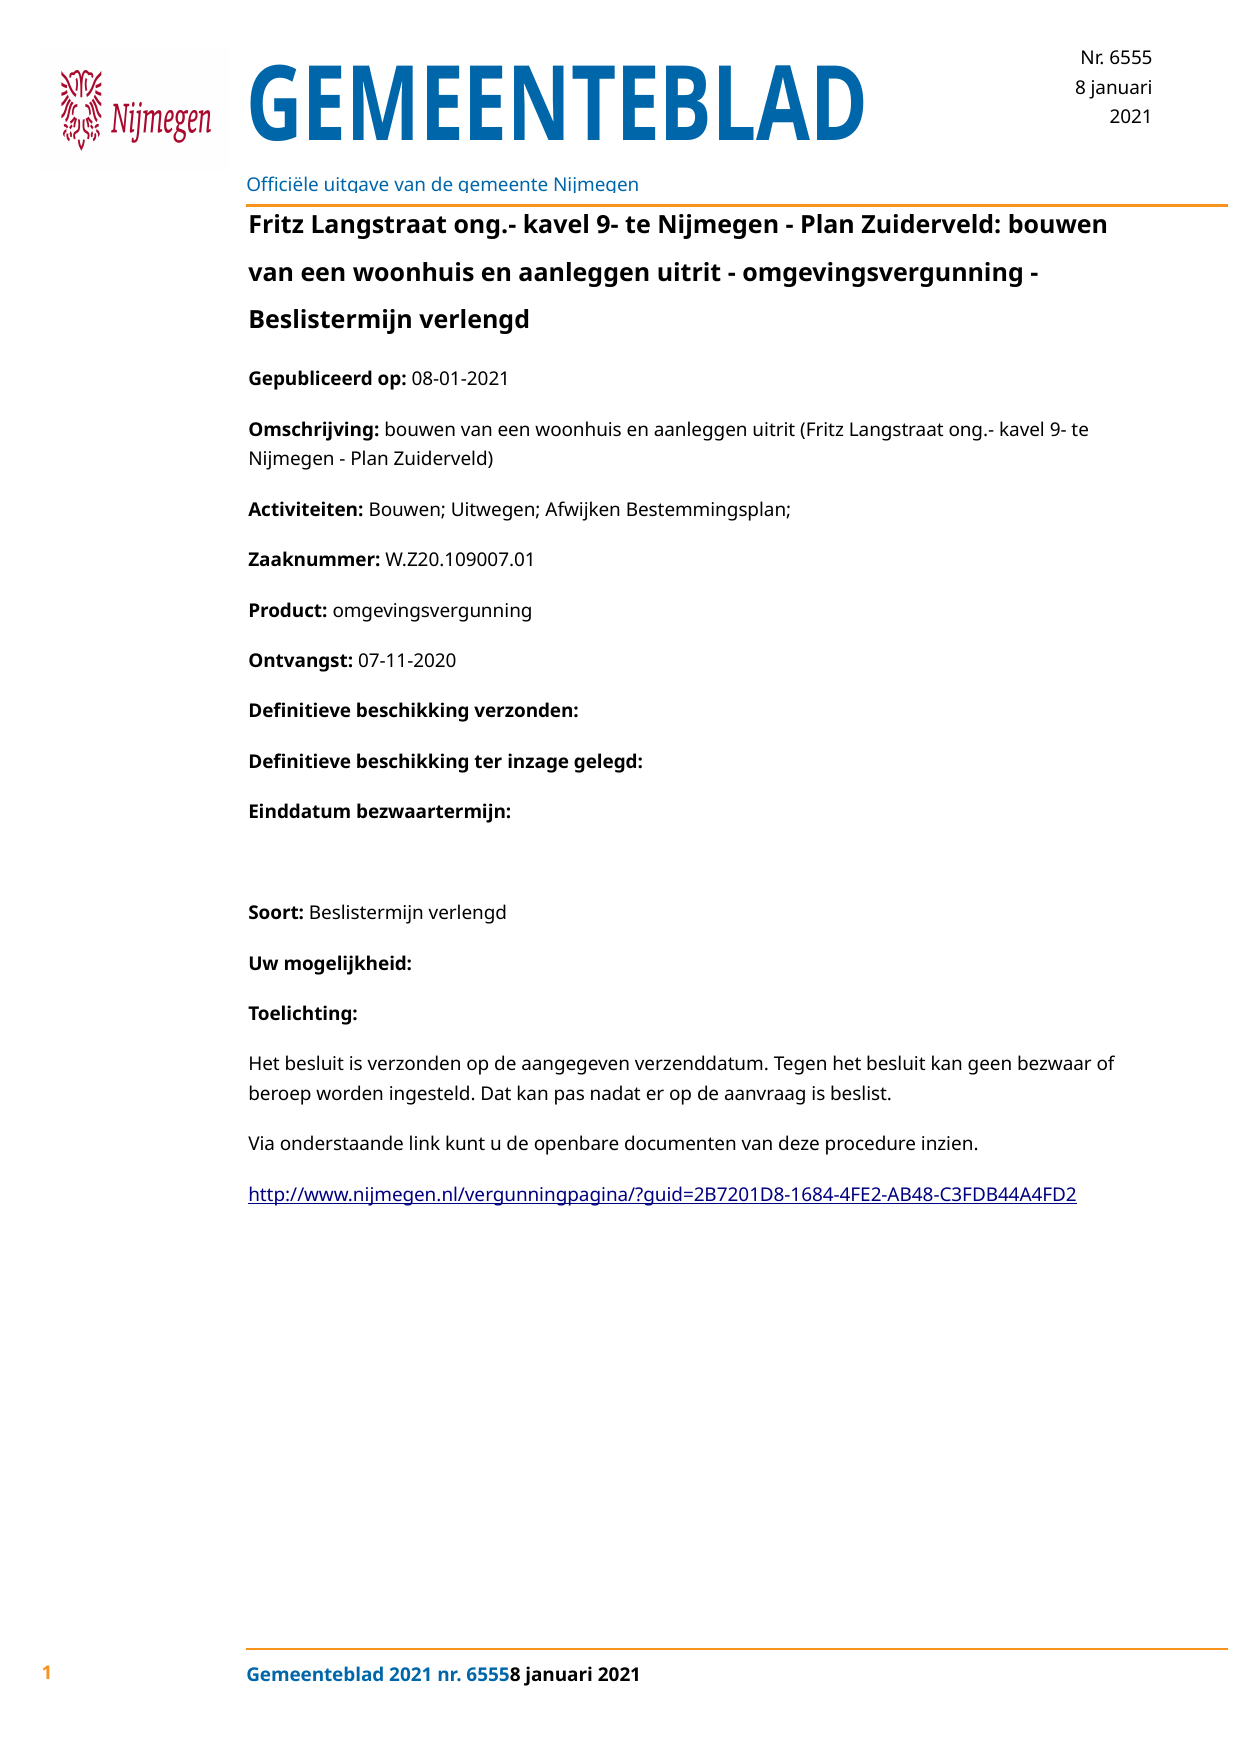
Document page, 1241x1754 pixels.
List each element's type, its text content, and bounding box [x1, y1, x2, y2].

text Omschrijving: bouwen van een woonhuis en aanleggen uitrit (Fritz Langstraat ong.- kavel 9- te Nijmegen - Plan Zuiderveld) [248, 416, 1152, 471]
text Toelichting: [248, 1000, 1152, 1026]
text http://www.nijmegen.nl/vergunningpagina/?guid=2B7201D8-1684-4FE2-AB48-C3FDB44A4FD2 [248, 1181, 1152, 1207]
text Ontvangst: 07-11-2020 [248, 647, 1152, 673]
picture [41, 47, 231, 172]
text Gepubliceerd op: 08-01-2021 [248, 366, 1152, 391]
text Via onderstaande link kunt u de openbare documenten van deze procedure inzien. [248, 1131, 1152, 1156]
text Uw mogelijkheid: [248, 950, 1152, 975]
text Definitieve beschikking ter inzage gelegd: [248, 748, 1152, 774]
text Fritz Langstraat ong.- kavel 9- te Nijmegen - Plan Zuiderveld: bouwen van een woonhuis en aanleggen uitrit - omgevingsvergunning - Beslistermijn verlengd [248, 207, 1152, 336]
text Definitieve beschikking verzonden: [248, 698, 1152, 723]
text Het besluit is verzonden op de aangegeven verzenddatum. Tegen het besluit kan geen bezwaar of beroep worden ingesteld. Dat kan pas nadat er op de aanvraag is beslist. [248, 1051, 1152, 1106]
text Activiteiten: Bouwen; Uitwegen; Afwijken Bestemmingsplan; [248, 496, 1152, 522]
text Soort: Beslistermijn verlengd [248, 899, 1152, 925]
text Einddatum bezwaartermijn: [248, 798, 1152, 824]
text Zaaknummer: W.Z20.109007.01 [248, 546, 1152, 572]
text Product: omgevingsvergunning [248, 597, 1152, 622]
